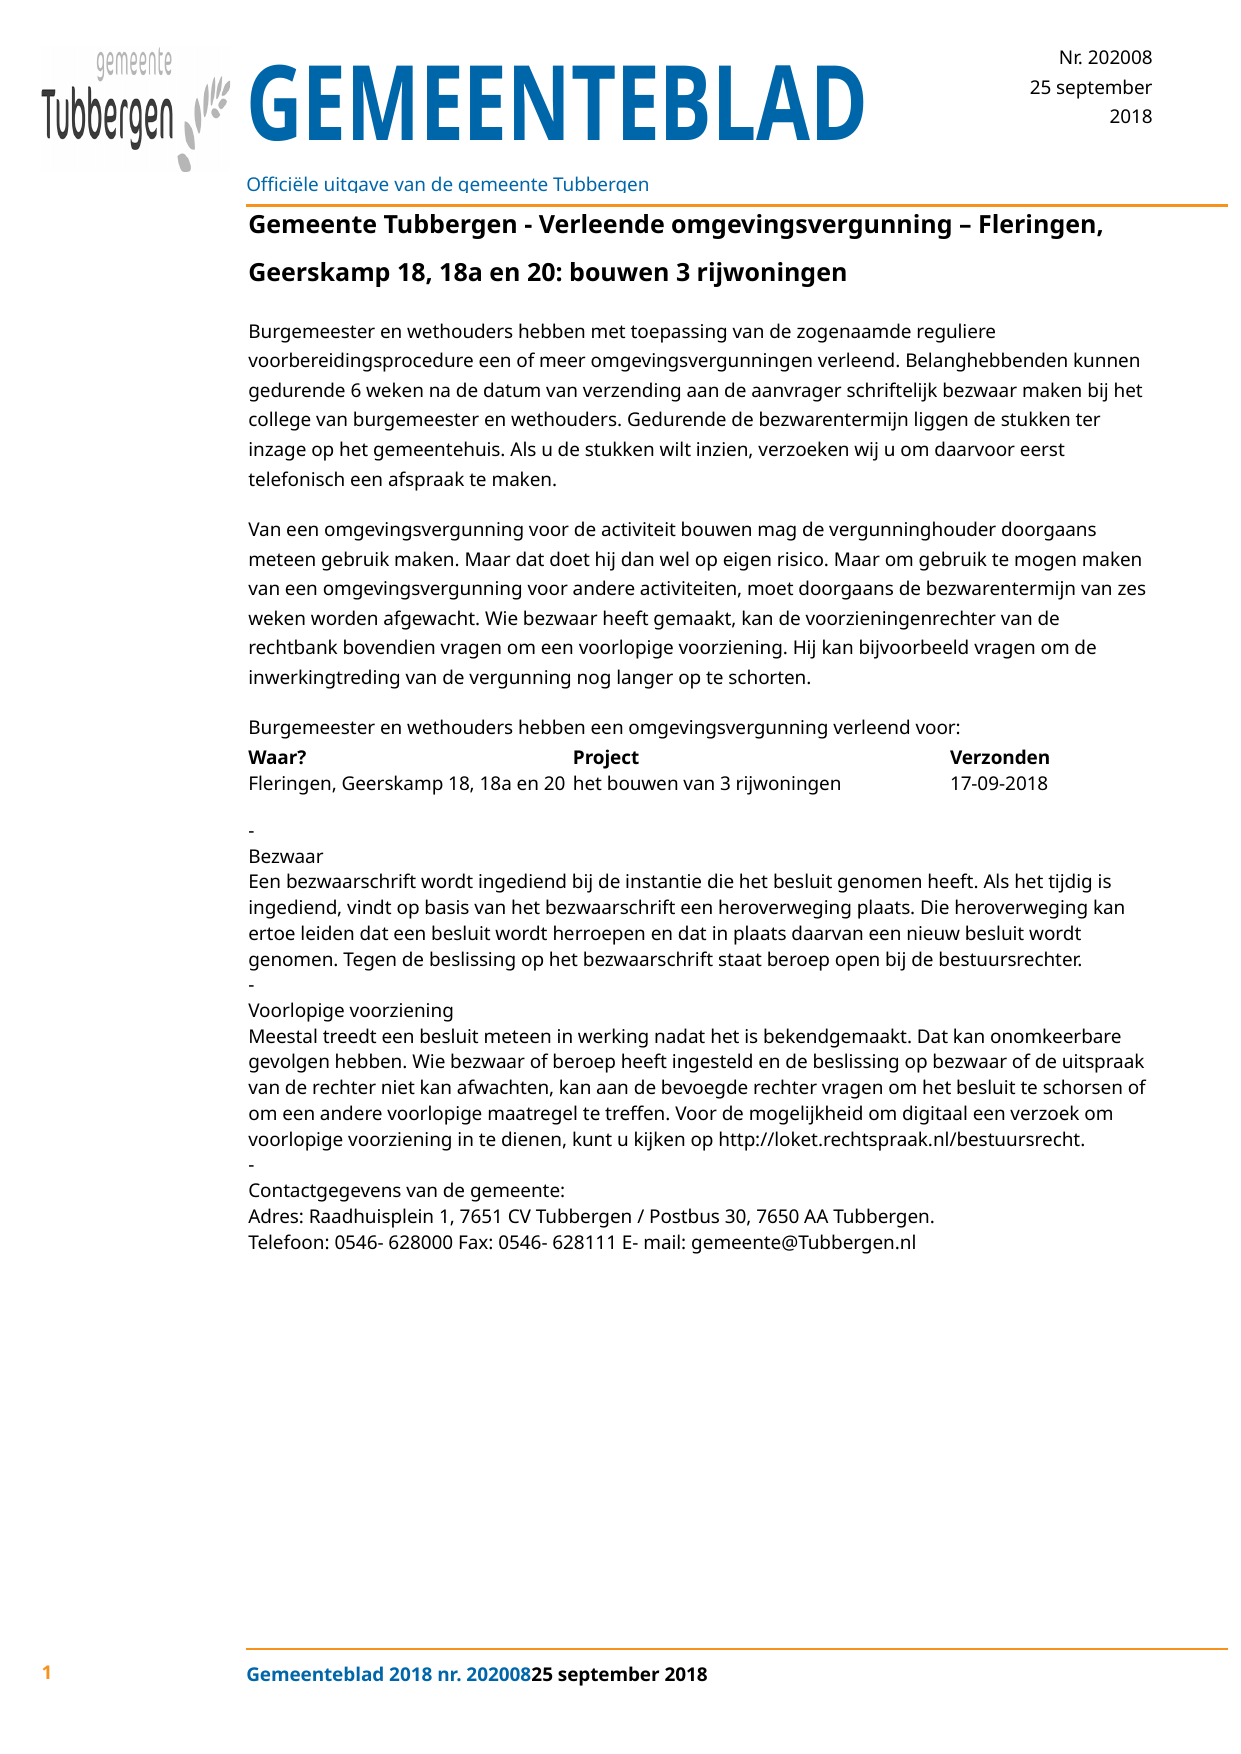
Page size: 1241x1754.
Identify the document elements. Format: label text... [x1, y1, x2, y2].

table_header Project [573, 744, 950, 770]
text Contactgegevens van de gemeente: [248, 1177, 1152, 1203]
text - [248, 1152, 1152, 1177]
text Burgemeester en wethouders hebben met toepassing van de zogenaamde reguliere voorbereidingsprocedure een of meer omgevingsvergunningen verleend. Belanghebbenden kunnen gedurende 6 weken na de datum van verzending aan de aanvrager schriftelijk bezwaar maken bij het college van burgemeester en wethouders. Gedurende de bezwarentermijn liggen de stukken ter inzage op het gemeentehuis. Als u de stukken wilt inzien, verzoeken wij u om daarvoor eerst telefonisch een afspraak te maken. [248, 318, 1152, 492]
text Telefoon: 0546- 628000 Fax: 0546- 628111 E- mail: gemeente@Tubbergen.nl [248, 1229, 1152, 1254]
text Voorlopige voorziening [248, 997, 1152, 1023]
text Adres: Raadhuisplein 1, 7651 CV Tubbergen / Postbus 30, 7650 AA Tubbergen. [248, 1203, 1152, 1229]
text - [248, 972, 1152, 997]
text Een bezwaarschrift wordt ingediend bij de instantie die het besluit genomen heeft. Als het tijdig is ingediend, vindt op basis van het bezwaarschrift een heroverweging plaats. Die heroverweging kan ertoe leiden dat een besluit wordt herroepen en dat in plaats daarvan een nieuw besluit wordt genomen. Tegen de beslissing op het bezwaarschrift staat beroep open bij de bestuursrechter. [248, 869, 1152, 972]
text Bezwaar [248, 843, 1152, 869]
table_cell het bouwen van 3 rijwoningen [573, 770, 950, 796]
text Gemeente Tubbergen - Verleende omgevingsvergunning – Fleringen, Geerskamp 18, 18a en 20: bouwen 3 rijwoningen [248, 207, 1152, 288]
picture [41, 47, 231, 172]
table_header Waar? [248, 744, 573, 770]
table_cell 17-09-2018 [950, 770, 1152, 796]
text Meestal treedt een besluit meteen in werking nadat het is bekendgemaakt. Dat kan onomkeerbare gevolgen hebben. Wie bezwaar of beroep heeft ingesteld en de beslissing op bezwaar of de uitspraak van de rechter niet kan afwachten, kan aan de bevoegde rechter vragen om het besluit te schorsen of om een andere voorlopige maatregel te treffen. Voor de mogelijkheid om digitaal een verzoek om voorlopige voorziening in te dienen, kunt u kijken op http://loket.rechtspraak.nl/bestuursrecht. [248, 1023, 1152, 1152]
table_cell Fleringen, Geerskamp 18, 18a en 20 [248, 770, 573, 796]
text - [248, 817, 1152, 843]
text Van een omgevingsvergunning voor de activiteit bouwen mag de vergunninghouder doorgaans meteen gebruik maken. Maar dat doet hij dan wel op eigen risico. Maar om gebruik te mogen maken van een omgevingsvergunning voor andere activiteiten, moet doorgaans de bezwarentermijn van zes weken worden afgewacht. Wie bezwaar heeft gemaakt, kan de voorzieningenrechter van de rechtbank bovendien vragen om een voorlopige voorziening. Hij kan bijvoorbeeld vragen om de inwerkingtreding van de vergunning nog langer op te schorten. [248, 516, 1152, 690]
table_header Verzonden [950, 744, 1152, 770]
text Burgemeester en wethouders hebben een omgevingsvergunning verleend voor: [248, 714, 1152, 740]
